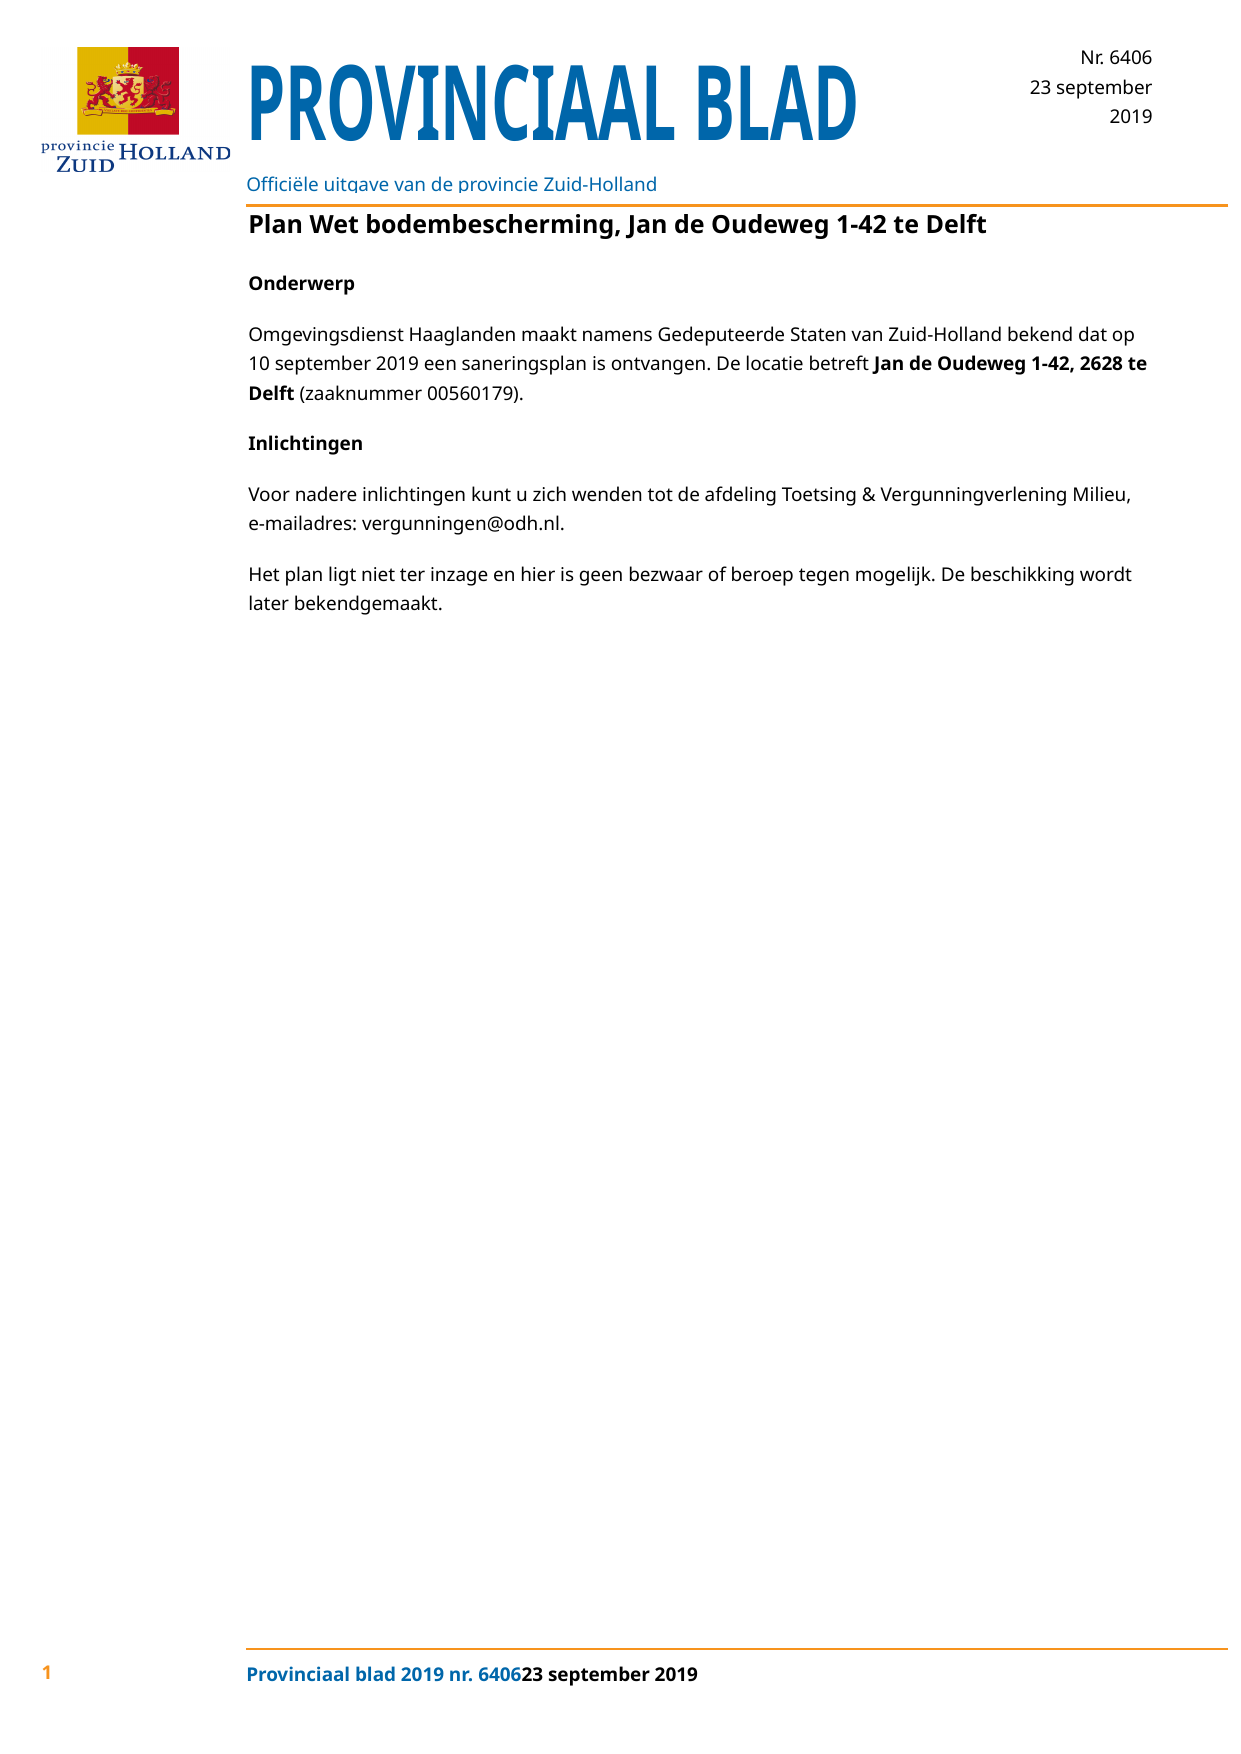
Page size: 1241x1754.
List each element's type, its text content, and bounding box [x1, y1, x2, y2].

text Omgevingsdienst Haaglanden maakt namens Gedeputeerde Staten van Zuid-Holland bekend dat op 10 september 2019 een saneringsplan is ontvangen. De locatie betreft Jan de Oudeweg 1-42, 2628 te Delft (zaaknummer 00560179). [248, 321, 1152, 406]
picture [41, 47, 231, 172]
text Onderwerp [248, 270, 1152, 296]
text Plan Wet bodembescherming, Jan de Oudeweg 1-42 te Delft [248, 207, 1152, 241]
text Voor nadere inlichtingen kunt u zich wenden tot de afdeling Toetsing & Vergunningverlening Milieu, e-mailadres: vergunningen@odh.nl. [248, 481, 1152, 536]
text Inlichtingen [248, 430, 1152, 456]
text Het plan ligt niet ter inzage en hier is geen bezwaar of beroep tegen mogelijk. De beschikking wordt later bekendgemaakt. [248, 561, 1152, 616]
